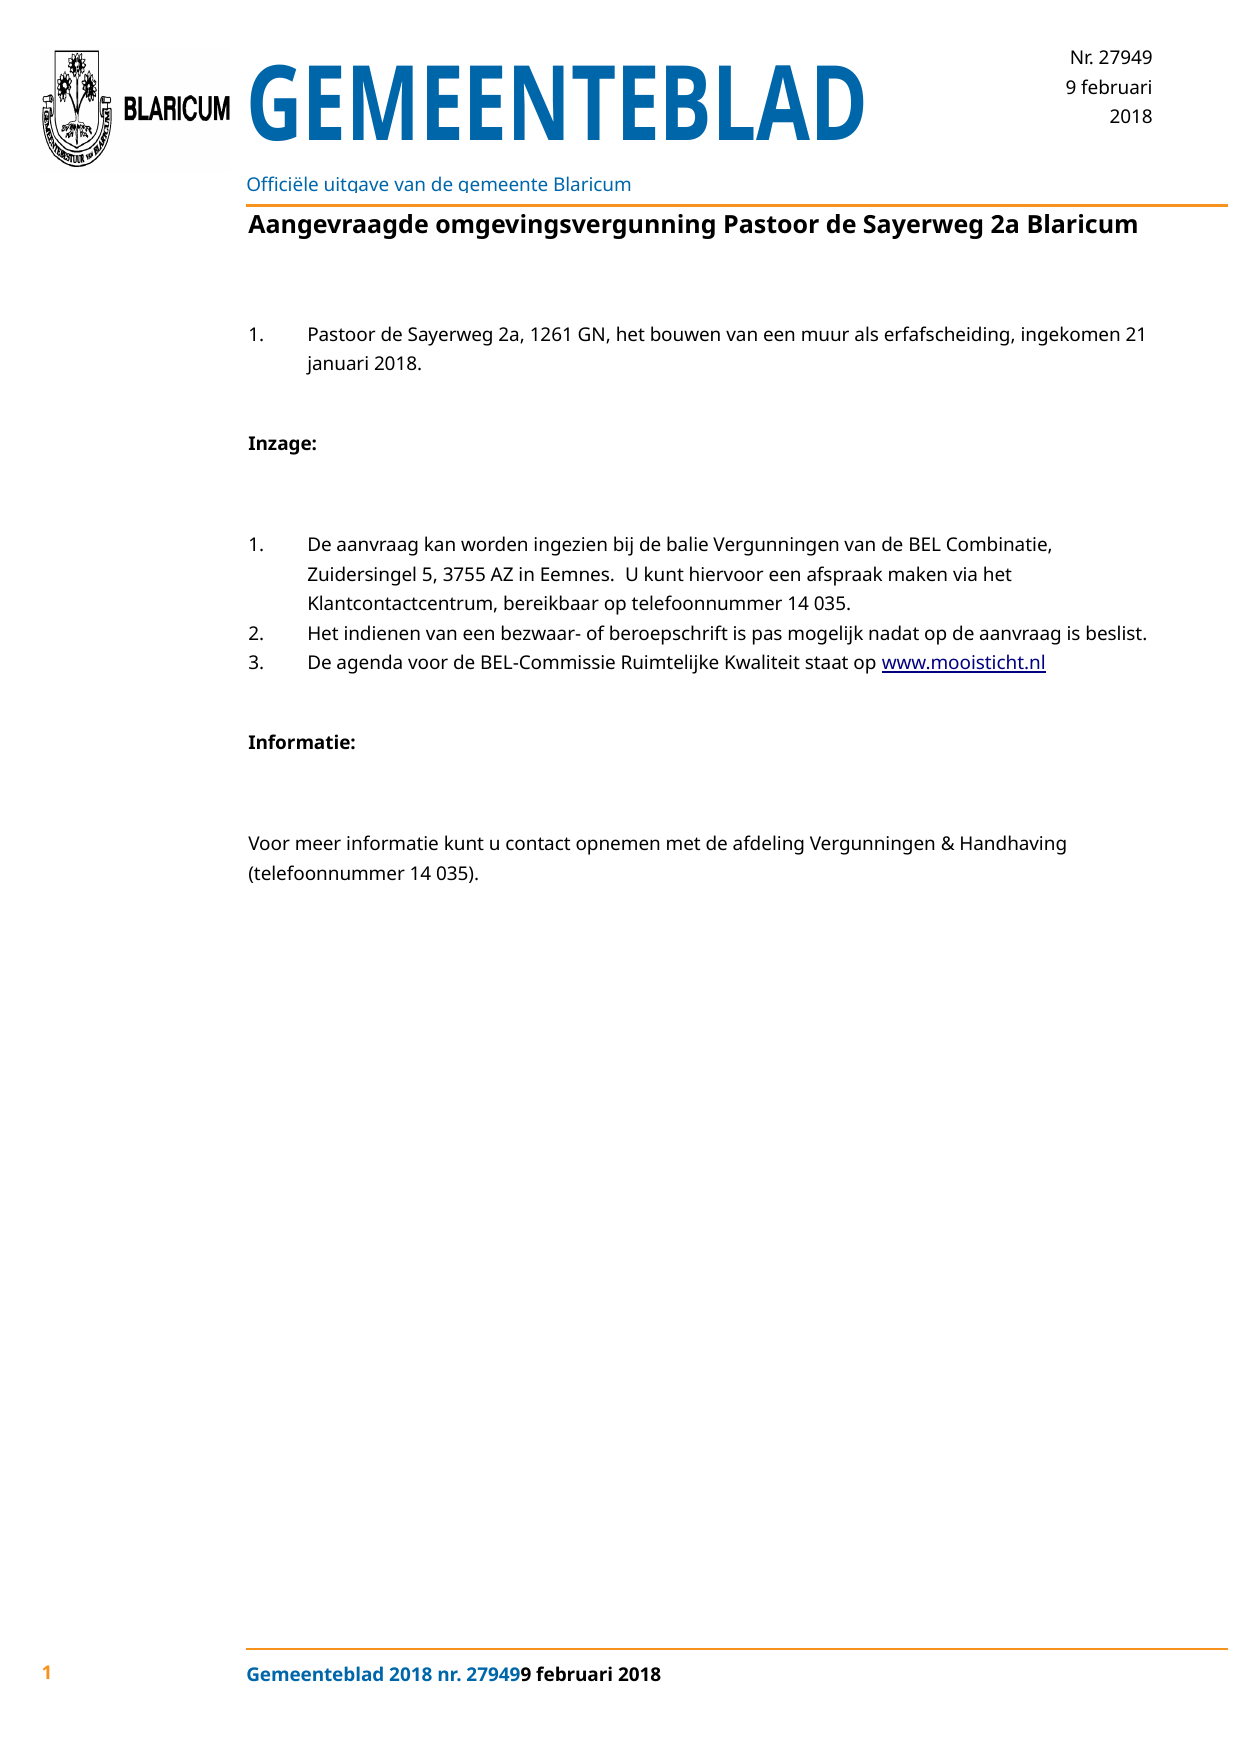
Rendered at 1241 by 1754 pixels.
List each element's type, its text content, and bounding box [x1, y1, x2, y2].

list Het indienen van een bezwaar- of beroepschrift is pas mogelijk nadat op de aanvraag is beslist. [248, 620, 1152, 646]
list De aanvraag kan worden ingezien bij de balie Vergunningen van de BEL Combinatie, Zuidersingel 5, 3755 AZ in Eemnes. U kunt hiervoor een afspraak maken via het Klantcontactcentrum, bereikbaar op telefoonnummer 14 035. [248, 531, 1152, 616]
picture [41, 47, 231, 172]
list De agenda voor de BEL-Commissie Ruimtelijke Kwaliteit staat op www.mooisticht.nl [248, 649, 1152, 675]
text Informatie: [248, 729, 1152, 755]
text Voor meer informatie kunt u contact opnemen met de afdeling Vergunningen & Handhaving (telefoonnummer 14 035). [248, 830, 1152, 886]
list Pastoor de Sayerweg 2a, 1261 GN, het bouwen van een muur als erfafscheiding, ingekomen 21 januari 2018. [248, 321, 1152, 376]
text Aangevraagde omgevingsvergunning Pastoor de Sayerweg 2a Blaricum [248, 207, 1152, 241]
text Inzage: [248, 430, 1152, 456]
